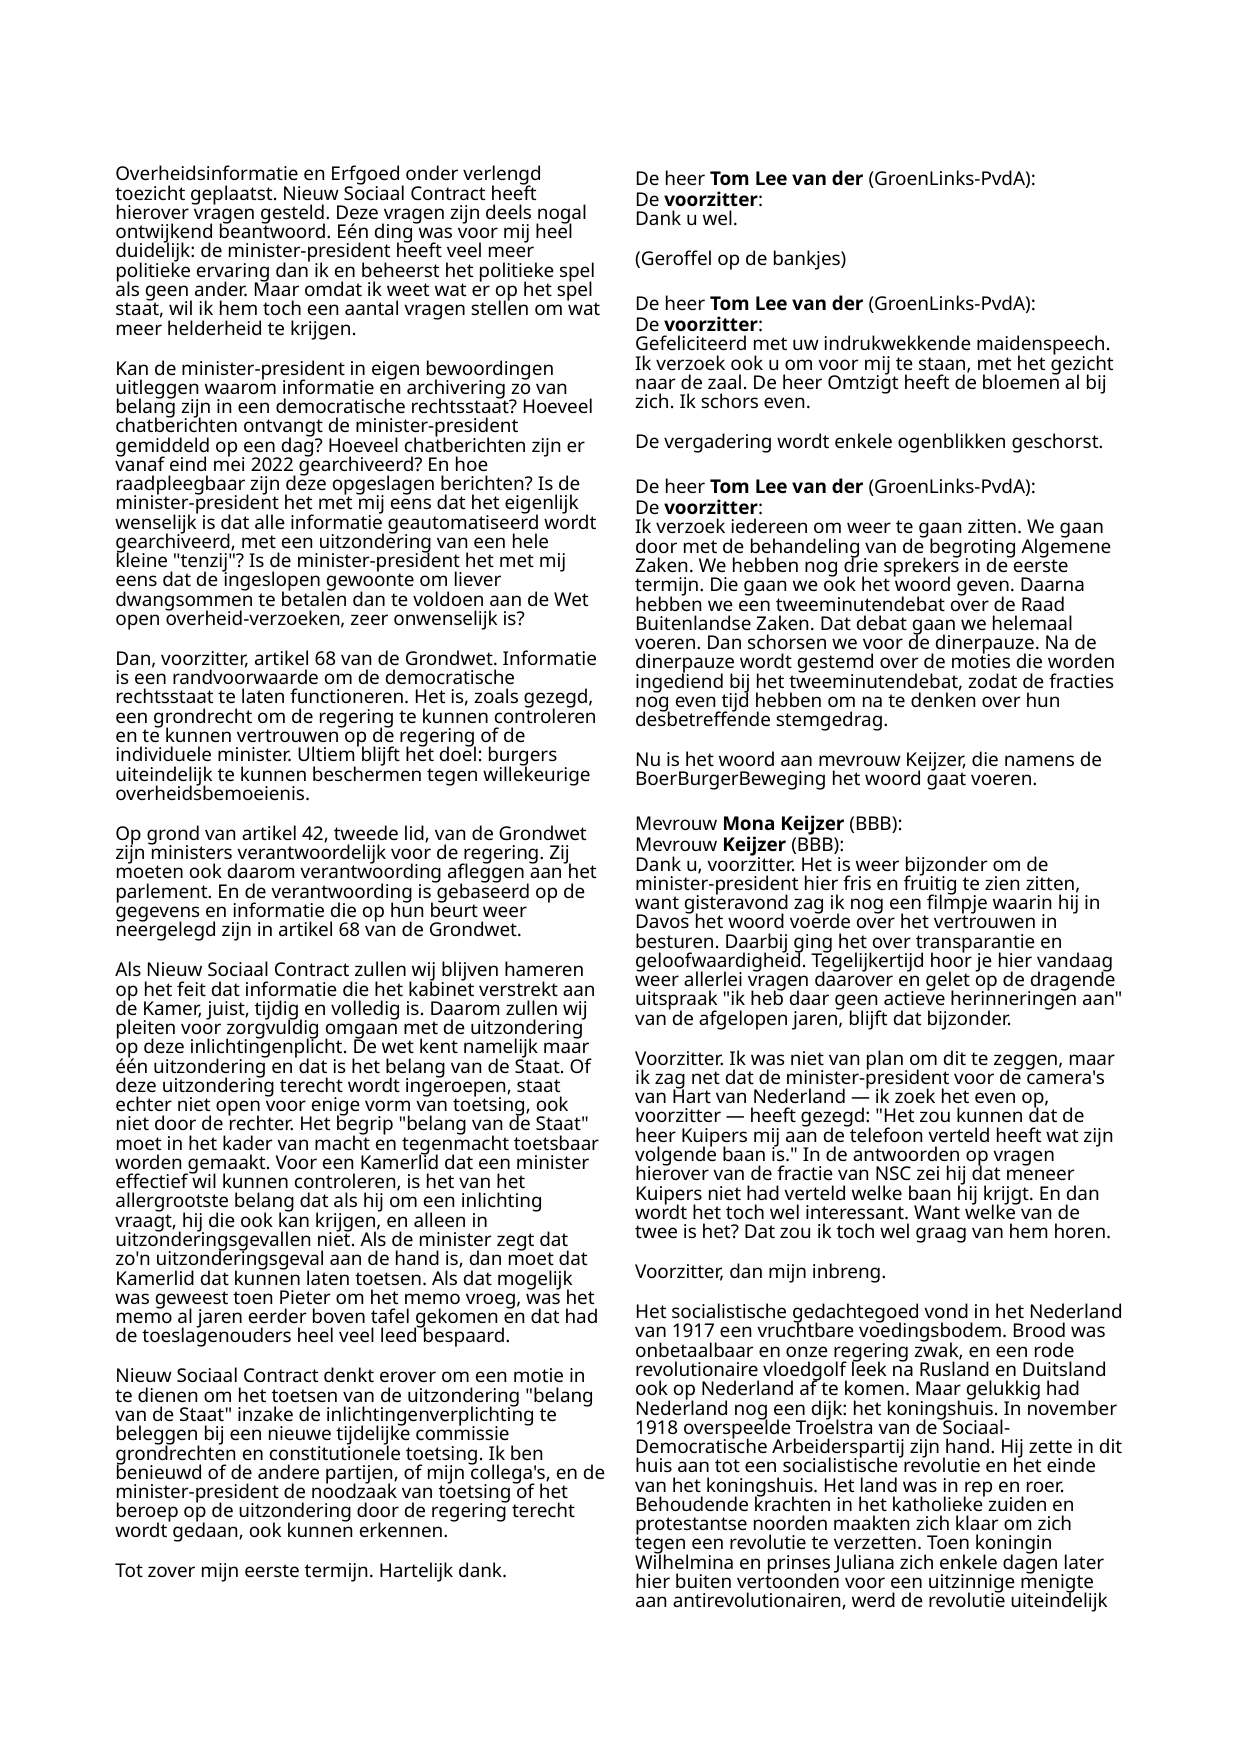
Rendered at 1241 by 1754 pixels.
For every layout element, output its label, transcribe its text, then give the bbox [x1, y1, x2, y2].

text Dank u, voorzitter. Het is weer bijzonder om de minister-president hier fris en fruitig te zien zitten, want gisteravond zag ik nog een filmpje waarin hij in Davos het woord voerde over het vertrouwen in besturen. Daarbij ging het over transparantie en geloofwaardigheid. Tegelijkertijd hoor je hier vandaag weer allerlei vragen daarover en gelet op de dragende uitspraak "ik heb daar geen actieve herinneringen aan" van de afgelopen jaren, blijft dat bijzonder. [635, 856, 1125, 1029]
text Overheidsinformatie en Erfgoed onder verlengd toezicht geplaatst. Nieuw Sociaal Contract heeft hierover vragen gesteld. Deze vragen zijn deels nogal ontwijkend beantwoord. Eén ding was voor mij heel duidelijk: de minister-president heeft veel meer politieke ervaring dan ik en beheerst het politieke spel als geen ander. Maar omdat ik weet wat er op het spel staat, wil ik hem toch een aantal vragen stellen om wat meer helderheid te krijgen. [115, 165, 605, 339]
text Op grond van artikel 42, tweede lid, van de Grondwet zijn ministers verantwoordelijk voor de regering. Zij moeten ook daarom verantwoording afleggen aan het parlement. En de verantwoording is gebaseerd op de gegevens en informatie die op hun beurt weer neergelegd zijn in artikel 68 van de Grondwet. [115, 825, 605, 941]
text De vergadering wordt enkele ogenblikken geschorst. [635, 433, 1125, 453]
text Nu is het woord aan mevrouw Keijzer, die namens de BoerBurgerBeweging het woord gaat voeren. [635, 751, 1125, 790]
text (Geroffel op de bankjes) [635, 250, 1125, 269]
text De heer Tom Lee van der (GroenLinks-PvdA): [635, 165, 1125, 191]
text Voorzitter. Ik was niet van plan om dit te zeggen, maar ik zag net dat de minister-president voor de camera's van Hart van Nederland — ik zoek het even op, voorzitter — heeft gezegd: "Het zou kunnen dat de heer Kuipers mij aan de telefoon verteld heeft wat zijn volgende baan is." In de antwoorden op vragen hierover van de fractie van NSC zei hij dat meneer Kuipers niet had verteld welke baan hij krijgt. En dan wordt het toch wel interessant. Want welke van de twee is het? Dat zou ik toch wel graag van hem horen. [635, 1050, 1125, 1242]
text Het socialistische gedachtegoed vond in het Nederland van 1917 een vruchtbare voedingsbodem. Brood was onbetaalbaar en onze regering zwak, en een rode revolutionaire vloedgolf leek na Rusland en Duitsland ook op Nederland af te komen. Maar gelukkig had Nederland nog een dijk: het koningshuis. In november 1918 overspeelde Troelstra van de Sociaal-Democratische Arbeiderspartij zijn hand. Hij zette in dit huis aan tot een socialistische revolutie en het einde van het koningshuis. Het land was in rep en roer. Behoudende krachten in het katholieke zuiden en protestantse noorden maakten zich klaar om zich tegen een revolutie te verzetten. Toen koningin Wilhelmina en prinses Juliana zich enkele dagen later hier buiten vertoonden voor een uitzinnige menigte aan antirevolutionairen, werd de revolutie uiteindelijk [635, 1303, 1125, 1611]
text Dank u wel. [635, 210, 1125, 229]
text De voorzitter: [635, 191, 1125, 210]
text Nieuw Sociaal Contract denkt erover om een motie in te dienen om het toetsen van de uitzondering "belang van de Staat" inzake de inlichtingenverplichting te beleggen bij een nieuwe tijdelijke commissie grondrechten en constitutionele toetsing. Ik ben benieuwd of de andere partijen, of mijn collega's, en de minister-president de noodzaak van toetsing of het beroep op de uitzondering door de regering terecht wordt gedaan, ook kunnen erkennen. [115, 1367, 605, 1541]
text Dan, voorzitter, artikel 68 van de Grondwet. Informatie is een randvoorwaarde om de democratische rechtsstaat te laten functioneren. Het is, zoals gezegd, een grondrecht om de regering te kunnen controleren en te kunnen vertrouwen op de regering of de individuele minister. Ultiem blijft het doel: burgers uiteindelijk te kunnen beschermen tegen willekeurige overheidsbemoeienis. [115, 650, 605, 804]
text Tot zover mijn eerste termijn. Hartelijk dank. [115, 1562, 605, 1581]
text Mevrouw Keijzer (BBB): [635, 836, 1125, 856]
text Voorzitter, dan mijn inbreng. [635, 1263, 1125, 1282]
text Gefeliciteerd met uw indrukwekkende maidenspeech. Ik verzoek ook u om voor mij te staan, met het gezicht naar de zaal. De heer Omtzigt heeft de bloemen al bij zich. Ik schors even. [635, 335, 1125, 412]
text De heer Tom Lee van der (GroenLinks-PvdA): [635, 290, 1125, 316]
text Als Nieuw Sociaal Contract zullen wij blijven hameren op het feit dat informatie die het kabinet verstrekt aan de Kamer, juist, tijdig en volledig is. Daarom zullen wij pleiten voor zorgvuldig omgaan met de uitzondering op deze inlichtingenplicht. De wet kent namelijk maar één uitzondering en dat is het belang van de Staat. Of deze uitzondering terecht wordt ingeroepen, staat echter niet open voor enige vorm van toetsing, ook niet door de rechter. Het begrip "belang van de Staat" moet in het kader van macht en tegenmacht toetsbaar worden gemaakt. Voor een Kamerlid dat een minister effectief wil kunnen controleren, is het van het allergrootste belang dat als hij om een inlichting vraagt, hij die ook kan krijgen, en alleen in uitzonderingsgevallen niet. Als de minister zegt dat zo'n uitzonderingsgeval aan de hand is, dan moet dat Kamerlid dat kunnen laten toetsen. Als dat mogelijk was geweest toen Pieter om het memo vroeg, was het memo al jaren eerder boven tafel gekomen en dat had de toeslagenouders heel veel leed bespaard. [115, 961, 605, 1347]
text Mevrouw Mona Keijzer (BBB): [635, 811, 1125, 836]
text De voorzitter: [635, 499, 1125, 518]
text Kan de minister-president in eigen bewoordingen uitleggen waarom informatie en archivering zo van belang zijn in een democratische rechtsstaat? Hoeveel chatberichten ontvangt de minister-president gemiddeld op een dag? Hoeveel chatberichten zijn er vanaf eind mei 2022 gearchiveerd? En hoe raadpleegbaar zijn deze opgeslagen berichten? Is de minister-president het met mij eens dat het eigenlijk wenselijk is dat alle informatie geautomatiseerd wordt gearchiveerd, met een uitzondering van een hele kleine "tenzij"? Is de minister-president het met mij eens dat de ingeslopen gewoonte om liever dwangsommen te betalen dan te voldoen aan de Wet open overheid-verzoeken, zeer onwenselijk is? [115, 359, 605, 629]
text De heer Tom Lee van der (GroenLinks-PvdA): [635, 473, 1125, 499]
text Ik verzoek iedereen om weer te gaan zitten. We gaan door met de behandeling van de begroting Algemene Zaken. We hebben nog drie sprekers in de eerste termijn. Die gaan we ook het woord geven. Daarna hebben we een tweeminutendebat over de Raad Buitenlandse Zaken. Dat debat gaan we helemaal voeren. Dan schorsen we voor de dinerpauze. Na de dinerpauze wordt gestemd over de moties die worden ingediend bij het tweeminutendebat, zodat de fracties nog even tijd hebben om na te denken over hun desbetreffende stemgedrag. [635, 518, 1125, 730]
text De voorzitter: [635, 316, 1125, 335]
